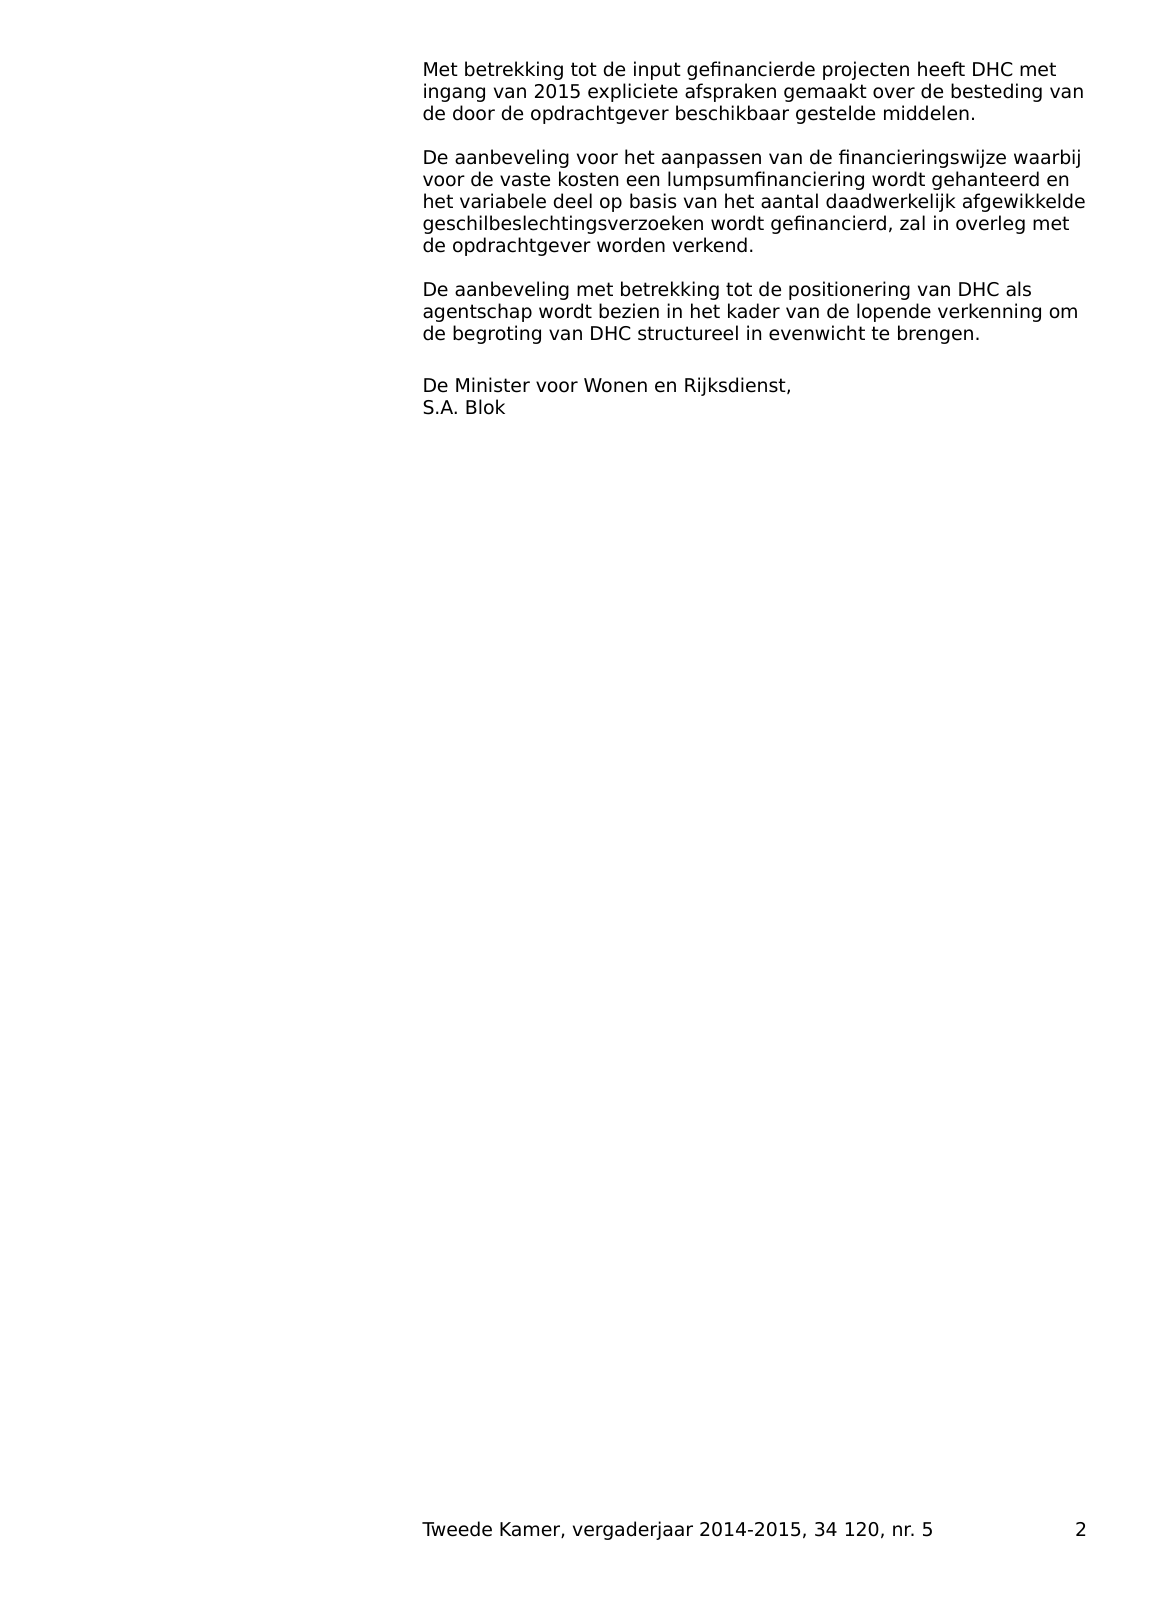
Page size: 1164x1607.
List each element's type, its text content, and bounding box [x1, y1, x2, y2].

text Met betrekking tot de input gefinancierde projecten heeft DHC met ingang van 2015 expliciete afspraken gemaakt over de besteding van de door de opdrachtgever beschikbaar gestelde middelen. [422, 59, 1087, 125]
text De aanbeveling met betrekking tot de positionering van DHC als agentschap wordt bezien in het kader van de lopende verkenning om de begroting van DHC structureel in evenwicht te brengen. [422, 279, 1087, 345]
text De Minister voor Wonen en Rijksdienst, S.A. Blok [422, 375, 1087, 419]
text De aanbeveling voor het aanpassen van de financieringswijze waarbij voor de vaste kosten een lumpsumfinanciering wordt gehanteerd en het variabele deel op basis van het aantal daadwerkelijk afgewikkelde geschilbeslechtingsverzoeken wordt gefinancierd, zal in overleg met de opdrachtgever worden verkend. [422, 147, 1087, 257]
